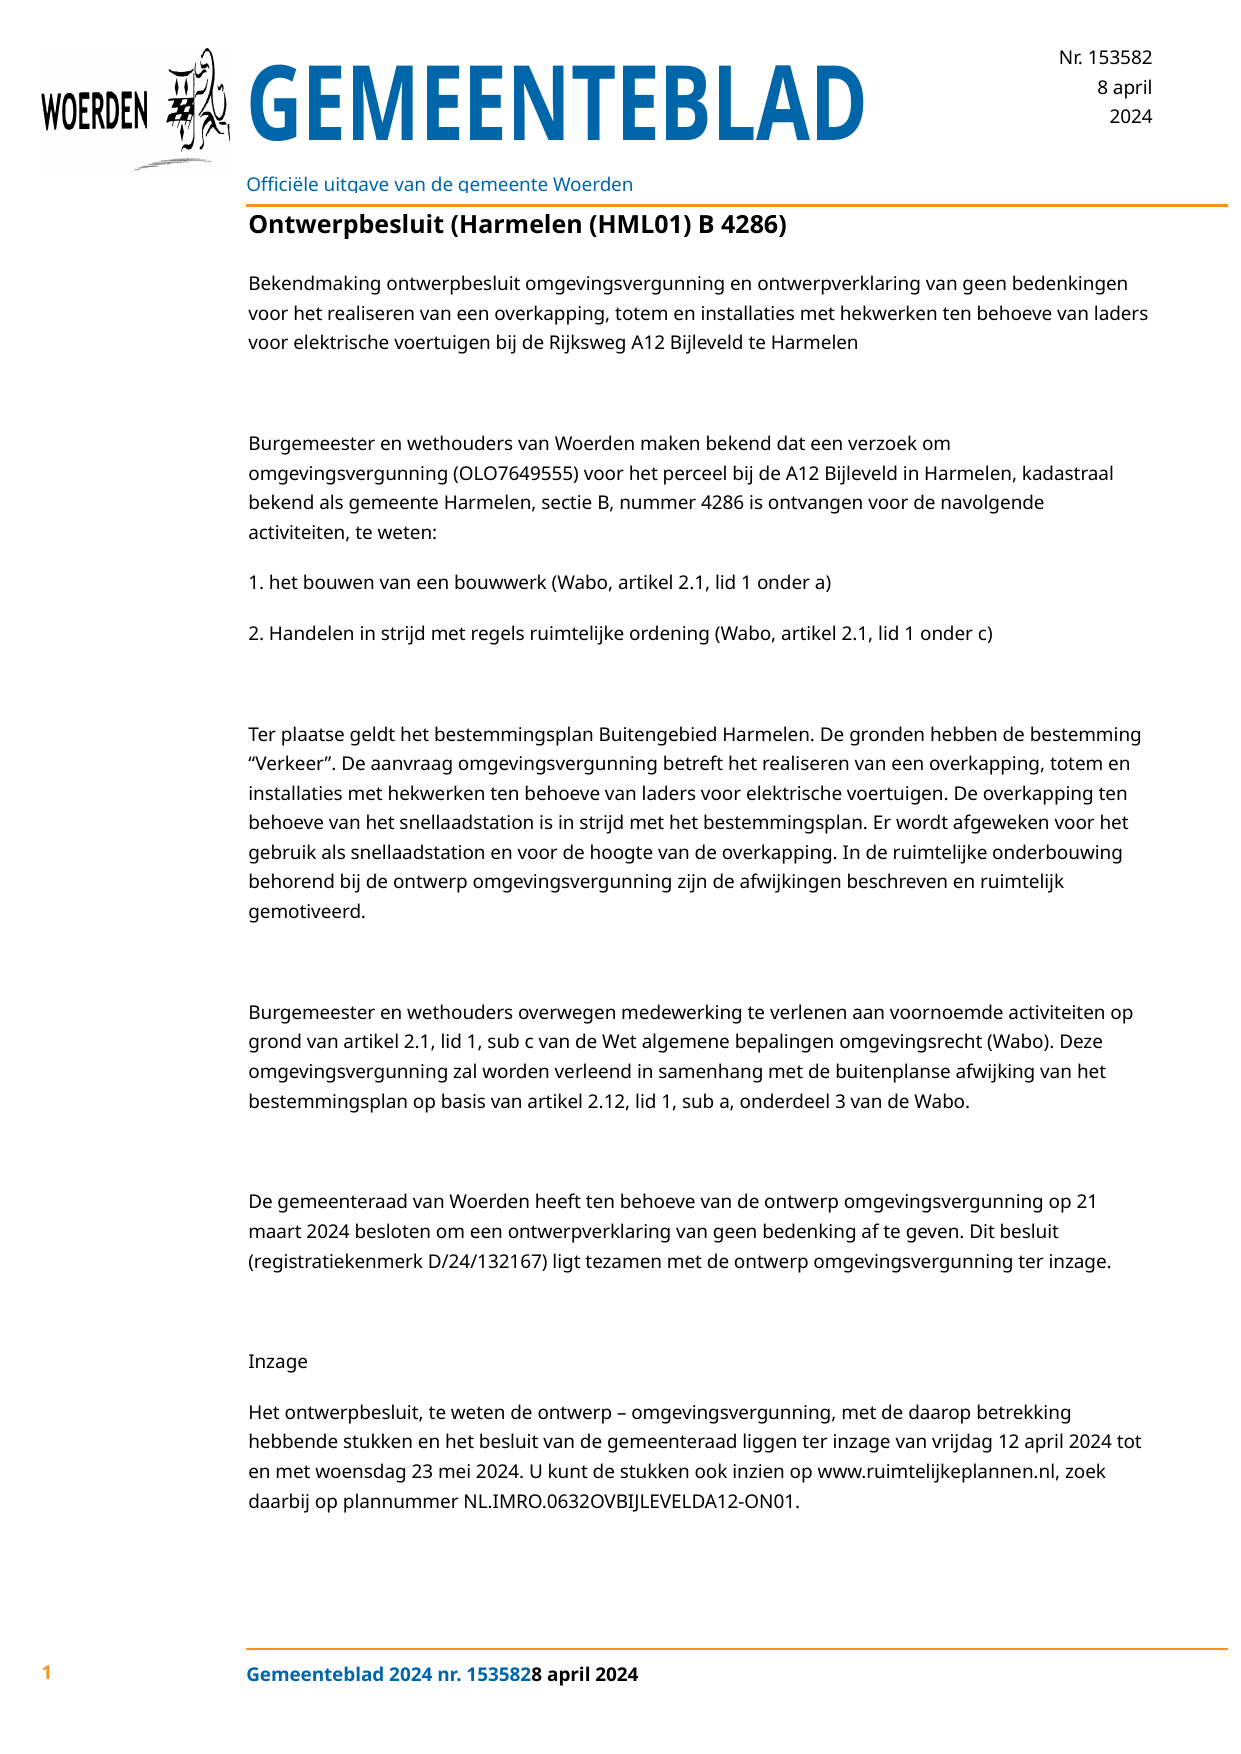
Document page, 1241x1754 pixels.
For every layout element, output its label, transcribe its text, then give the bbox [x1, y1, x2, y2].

text Het ontwerpbesluit, te weten de ontwerp – omgevingsvergunning, met de daarop betrekking hebbende stukken en het besluit van de gemeenteraad liggen ter inzage van vrijdag 12 april 2024 tot en met woensdag 23 mei 2024. U kunt de stukken ook inzien op www.ruimtelijkeplannen.nl, zoek daarbij op plannummer NL.IMRO.0632OVBIJLEVELDA12-ON01. [248, 1399, 1152, 1513]
text 2. Handelen in strijd met regels ruimtelijke ordening (Wabo, artikel 2.1, lid 1 onder c) [248, 620, 1152, 646]
text Bekendmaking ontwerpbesluit omgevingsvergunning en ontwerpverklaring van geen bedenkingen voor het realiseren van een overkapping, totem en installaties met hekwerken ten behoeve van laders voor elektrische voertuigen bij de Rijksweg A12 Bijleveld te Harmelen [248, 270, 1152, 355]
text Ter plaatse geldt het bestemmingsplan Buitengebied Harmelen. De gronden hebben de bestemming “Verkeer”. De aanvraag omgevingsvergunning betreft het realiseren van een overkapping, totem en installaties met hekwerken ten behoeve van laders voor elektrische voertuigen. De overkapping ten behoeve van het snellaadstation is in strijd met het bestemmingsplan. Er wordt afgeweken voor het gebruik als snellaadstation en voor de hoogte van de overkapping. In de ruimtelijke onderbouwing behorend bij de ontwerp omgevingsvergunning zijn de afwijkingen beschreven en ruimtelijk gemotiveerd. [248, 721, 1152, 924]
text Ontwerpbesluit (Harmelen (HML01) B 4286) [248, 207, 1152, 241]
text Burgemeester en wethouders van Woerden maken bekend dat een verzoek om omgevingsvergunning (OLO7649555) voor het perceel bij de A12 Bijleveld in Harmelen, kadastraal bekend als gemeente Harmelen, sectie B, nummer 4286 is ontvangen voor de navolgende activiteiten, te weten: [248, 430, 1152, 545]
text Burgemeester en wethouders overwegen medewerking te verlenen aan voornoemde activiteiten op grond van artikel 2.1, lid 1, sub c van de Wet algemene bepalingen omgevingsrecht (Wabo). Deze omgevingsvergunning zal worden verleend in samenhang met de buitenplanse afwijking van het bestemmingsplan op basis van artikel 2.12, lid 1, sub a, onderdeel 3 van de Wabo. [248, 999, 1152, 1113]
text 1. het bouwen van een bouwwerk (Wabo, artikel 2.1, lid 1 onder a) [248, 569, 1152, 595]
text De gemeenteraad van Woerden heeft ten behoeve van de ontwerp omgevingsvergunning op 21 maart 2024 besloten om een ontwerpverklaring van geen bedenking af te geven. Dit besluit (registratiekenmerk D/24/132167) ligt tezamen met de ontwerp omgevingsvergunning ter inzage. [248, 1189, 1152, 1273]
text Inzage [248, 1349, 1152, 1374]
picture [41, 47, 231, 172]
